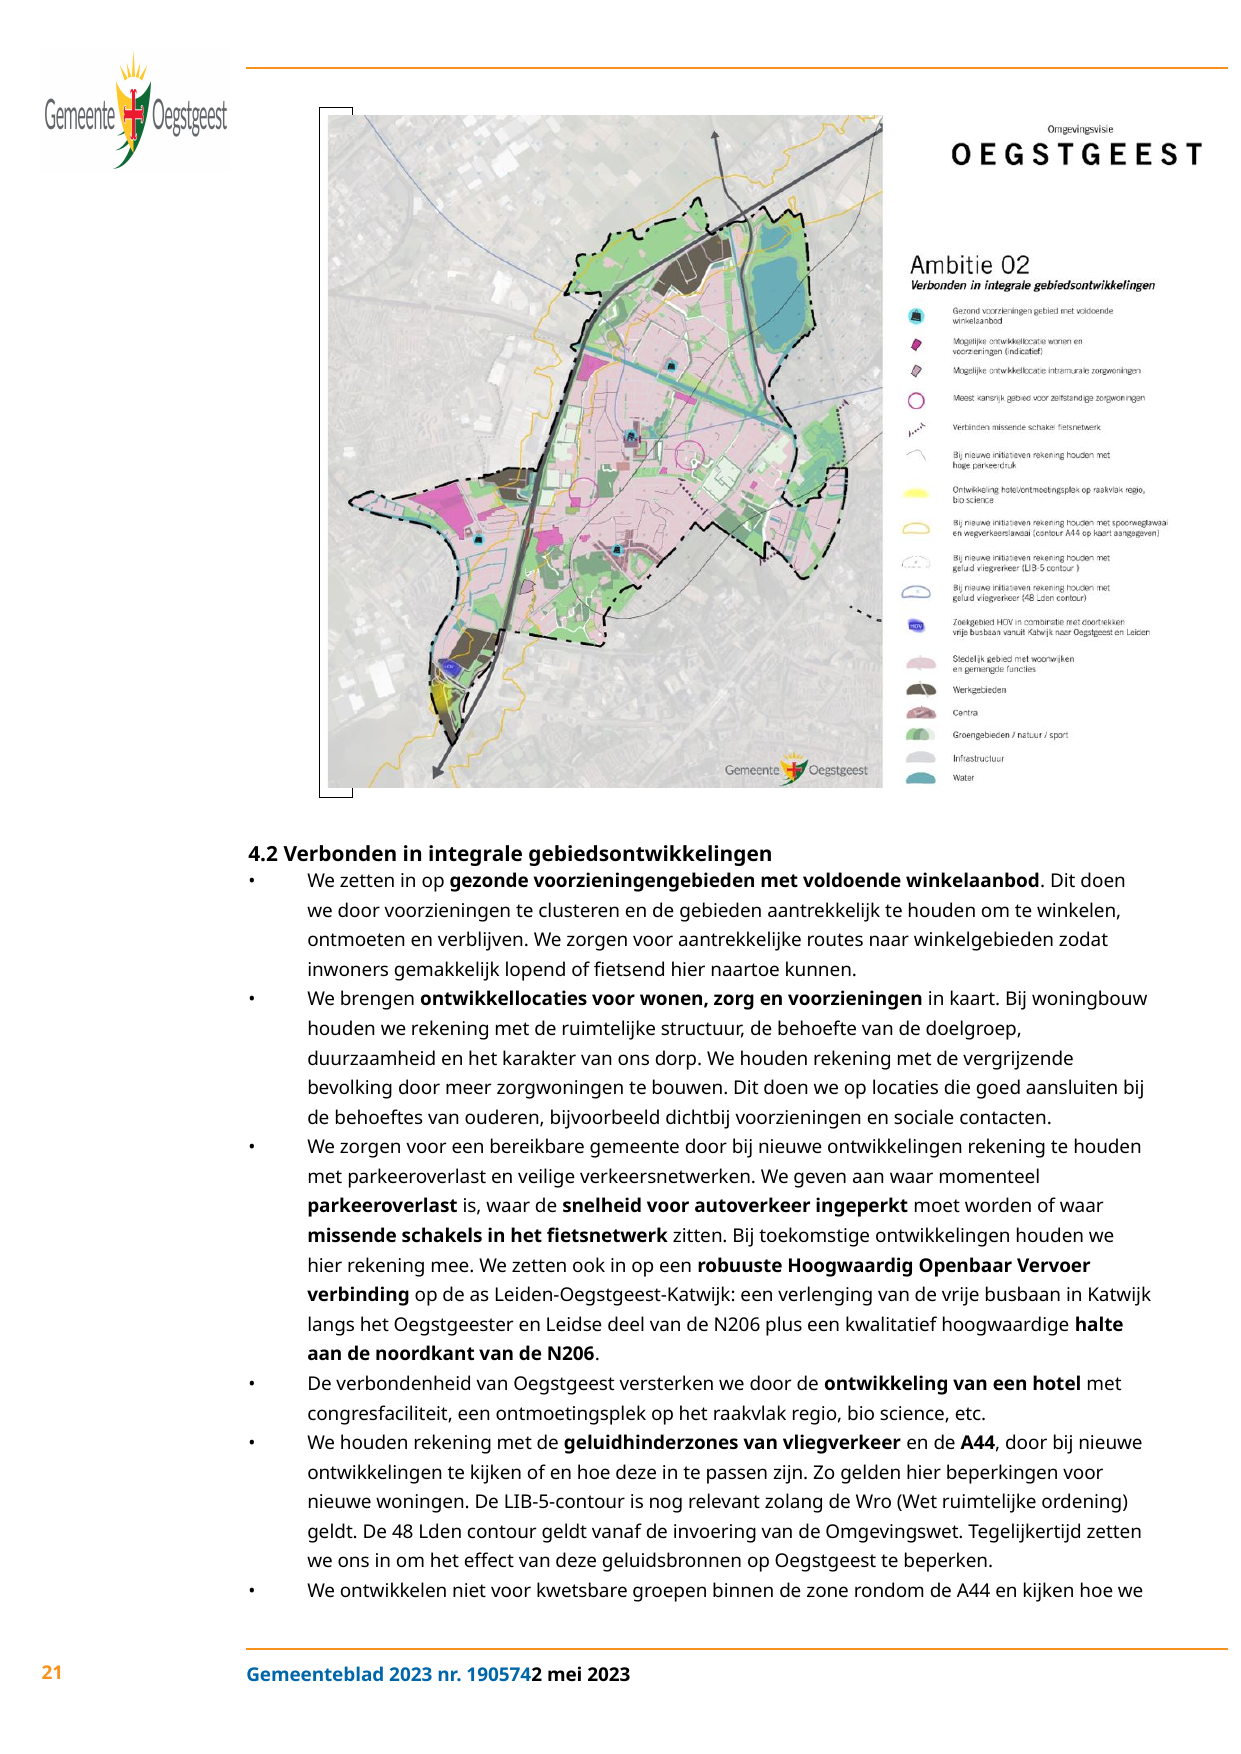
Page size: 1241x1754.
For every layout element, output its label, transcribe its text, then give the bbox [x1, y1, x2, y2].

list We zorgen voor een bereikbare gemeente door bij nieuwe ontwikkelingen rekening te houden met parkeeroverlast en veilige verkeersnetwerken. We geven aan waar momenteel parkeeroverlast is, waar de snelheid voor autoverkeer ingeperkt moet worden of waar missende schakels in het fietsnetwerk zitten. Bij toekomstige ontwikkelingen houden we hier rekening mee. We zetten ook in op een robuuste Hoogwaardig Openbaar Vervoer verbinding op de as Leiden-Oegstgeest-Katwijk: een verlenging van de vrije busbaan in Katwijk langs het Oegstgeester en Leidse deel van de N206 plus een kwalitatief hoogwaardige halte aan de noordkant van de N206. [248, 1133, 1152, 1366]
list We houden rekening met de geluidhinderzones van vliegverkeer en de A44, door bij nieuwe ontwikkelingen te kijken of en hoe deze in te passen zijn. Zo gelden hier beperkingen voor nieuwe woningen. De LIB-5-contour is nog relevant zolang de Wro (Wet ruimtelijke ordening) geldt. De 48 Lden contour geldt vanaf de invoering van de Omgevingswet. Tegelijkertijd zetten we ons in om het effect van deze geluidsbronnen op Oegstgeest te beperken. [248, 1429, 1152, 1573]
list We brengen ontwikkellocaties voor wonen, zorg en voorzieningen in kaart. Bij woningbouw houden we rekening met de ruimtelijke structuur, de behoefte van de doelgroep, duurzaamheid en het karakter van ons dorp. We houden rekening met de vergrijzende bevolking door meer zorgwoningen te bouwen. Dit doen we op locaties die goed aansluiten bij de behoeftes van ouderen, bijvoorbeeld dichtbij voorzieningen en sociale contacten. [248, 986, 1152, 1130]
text 4.2 Verbonden in integrale gebiedsontwikkelingen [248, 839, 1152, 867]
list De verbondenheid van Oegstgeest versterken we door de ontwikkeling van een hotel met congresfaciliteit, een ontmoetingsplek op het raakvlak regio, bio science, etc. [248, 1370, 1152, 1426]
list We ontwikkelen niet voor kwetsbare groepen binnen de zone rondom de A44 en kijken hoe we [248, 1577, 1152, 1603]
picture [41, 47, 231, 172]
list We zetten in op gezonde voorzieningengebieden met voldoende winkelaanbod. Dit doen we door voorzieningen te clusteren en de gebieden aantrekkelijk te houden om te winkelen, ontmoeten en verblijven. We zorgen voor aantrekkelijke routes naar winkelgebieden zodat inwoners gemakkelijk lopend of fietsend hier naartoe kunnen. [248, 867, 1152, 982]
picture [327, 115, 1214, 788]
